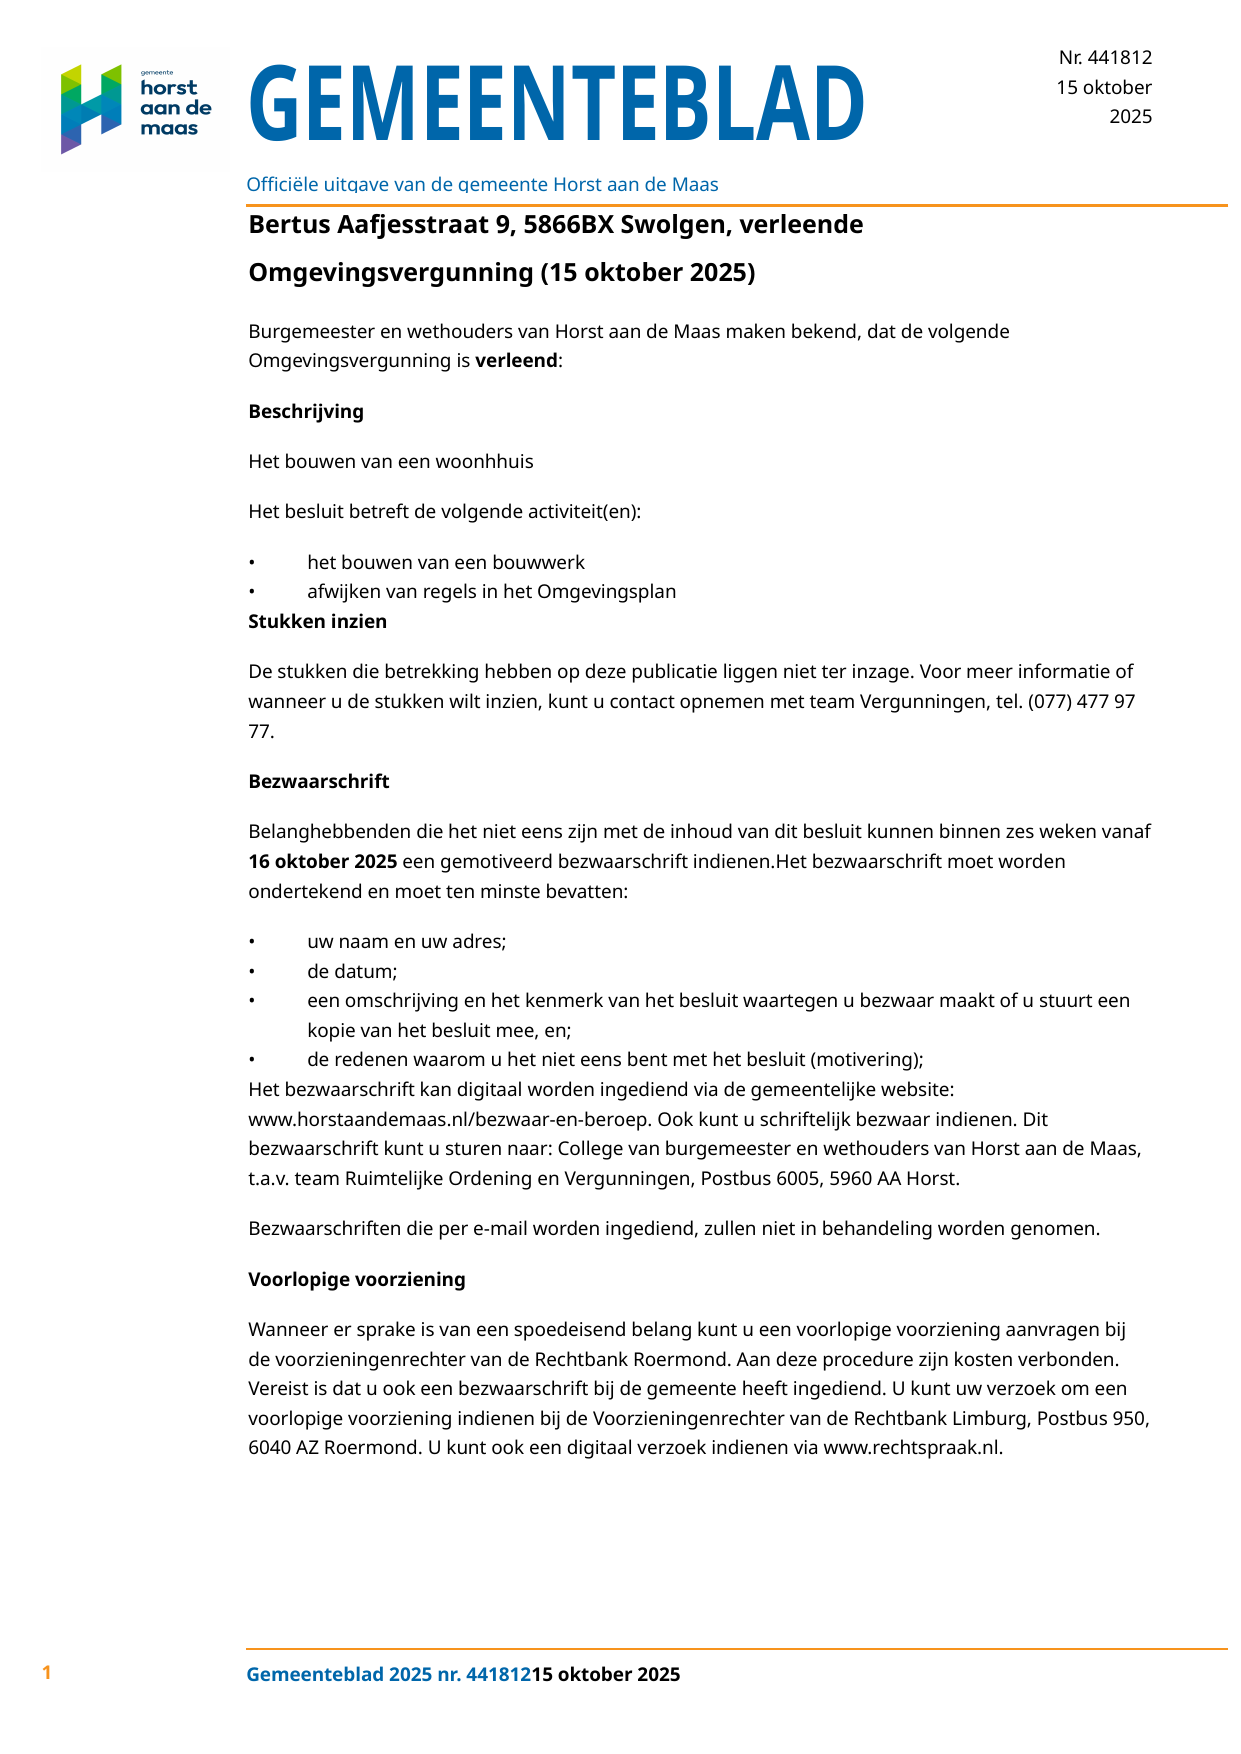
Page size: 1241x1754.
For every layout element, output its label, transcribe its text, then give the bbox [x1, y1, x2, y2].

text Het bouwen van een woonhhuis [248, 448, 1152, 474]
list de datum; [248, 958, 1152, 984]
list het bouwen van een bouwwerk [248, 549, 1152, 575]
list de redenen waarom u het niet eens bent met het besluit (motivering); [248, 1047, 1152, 1072]
list afwijken van regels in het Omgevingsplan [248, 579, 1152, 604]
text Burgemeester en wethouders van Horst aan de Maas maken bekend, dat de volgende Omgevingsvergunning is verleend: [248, 318, 1152, 373]
text Bezwaarschriften die per e-mail worden ingediend, zullen niet in behandeling worden genomen. [248, 1215, 1152, 1241]
text Beschrijving [248, 398, 1152, 424]
text Het bezwaarschrift kan digitaal worden ingediend via de gemeentelijke website: www.horstaandemaas.nl/bezwaar-en-beroep. Ook kunt u schriftelijk bezwaar indienen. Dit bezwaarschrift kunt u sturen naar: College van burgemeester en wethouders van Horst aan de Maas, t.a.v. team Ruimtelijke Ordening en Vergunningen, Postbus 6005, 5960 AA Horst. [248, 1076, 1152, 1191]
picture [41, 47, 231, 172]
text Wanneer er sprake is van een spoedeisend belang kunt u een voorlopige voorziening aanvragen bij de voorzieningenrechter van de Rechtbank Roermond. Aan deze procedure zijn kosten verbonden. Vereist is dat u ook een bezwaarschrift bij de gemeente heeft ingediend. U kunt uw verzoek om een voorlopige voorziening indienen bij de Voorzieningenrechter van de Rechtbank Limburg, Postbus 950, 6040 AZ Roermond. U kunt ook een digitaal verzoek indienen via www.rechtspraak.nl. [248, 1316, 1152, 1460]
list een omschrijving en het kenmerk van het besluit waartegen u bezwaar maakt of u stuurt een kopie van het besluit mee, en; [248, 987, 1152, 1043]
text Bertus Aafjesstraat 9, 5866BX Swolgen, verleende Omgevingsvergunning (15 oktober 2025) [248, 207, 1152, 288]
text De stukken die betrekking hebben op deze publicatie liggen niet ter inzage. Voor meer informatie of wanneer u de stukken wilt inzien, kunt u contact opnemen met team Vergunningen, tel. (077) 477 97 77. [248, 659, 1152, 744]
text Stukken inzien [248, 608, 1152, 634]
text Het besluit betreft de volgende activiteit(en): [248, 499, 1152, 524]
list uw naam en uw adres; [248, 928, 1152, 954]
text Belanghebbenden die het niet eens zijn met de inhoud van dit besluit kunnen binnen zes weken vanaf 16 oktober 2025 een gemotiveerd bezwaarschrift indienen.Het bezwaarschrift moet worden ondertekend en moet ten minste bevatten: [248, 819, 1152, 904]
text Bezwaarschrift [248, 768, 1152, 794]
text Voorlopige voorziening [248, 1266, 1152, 1292]
